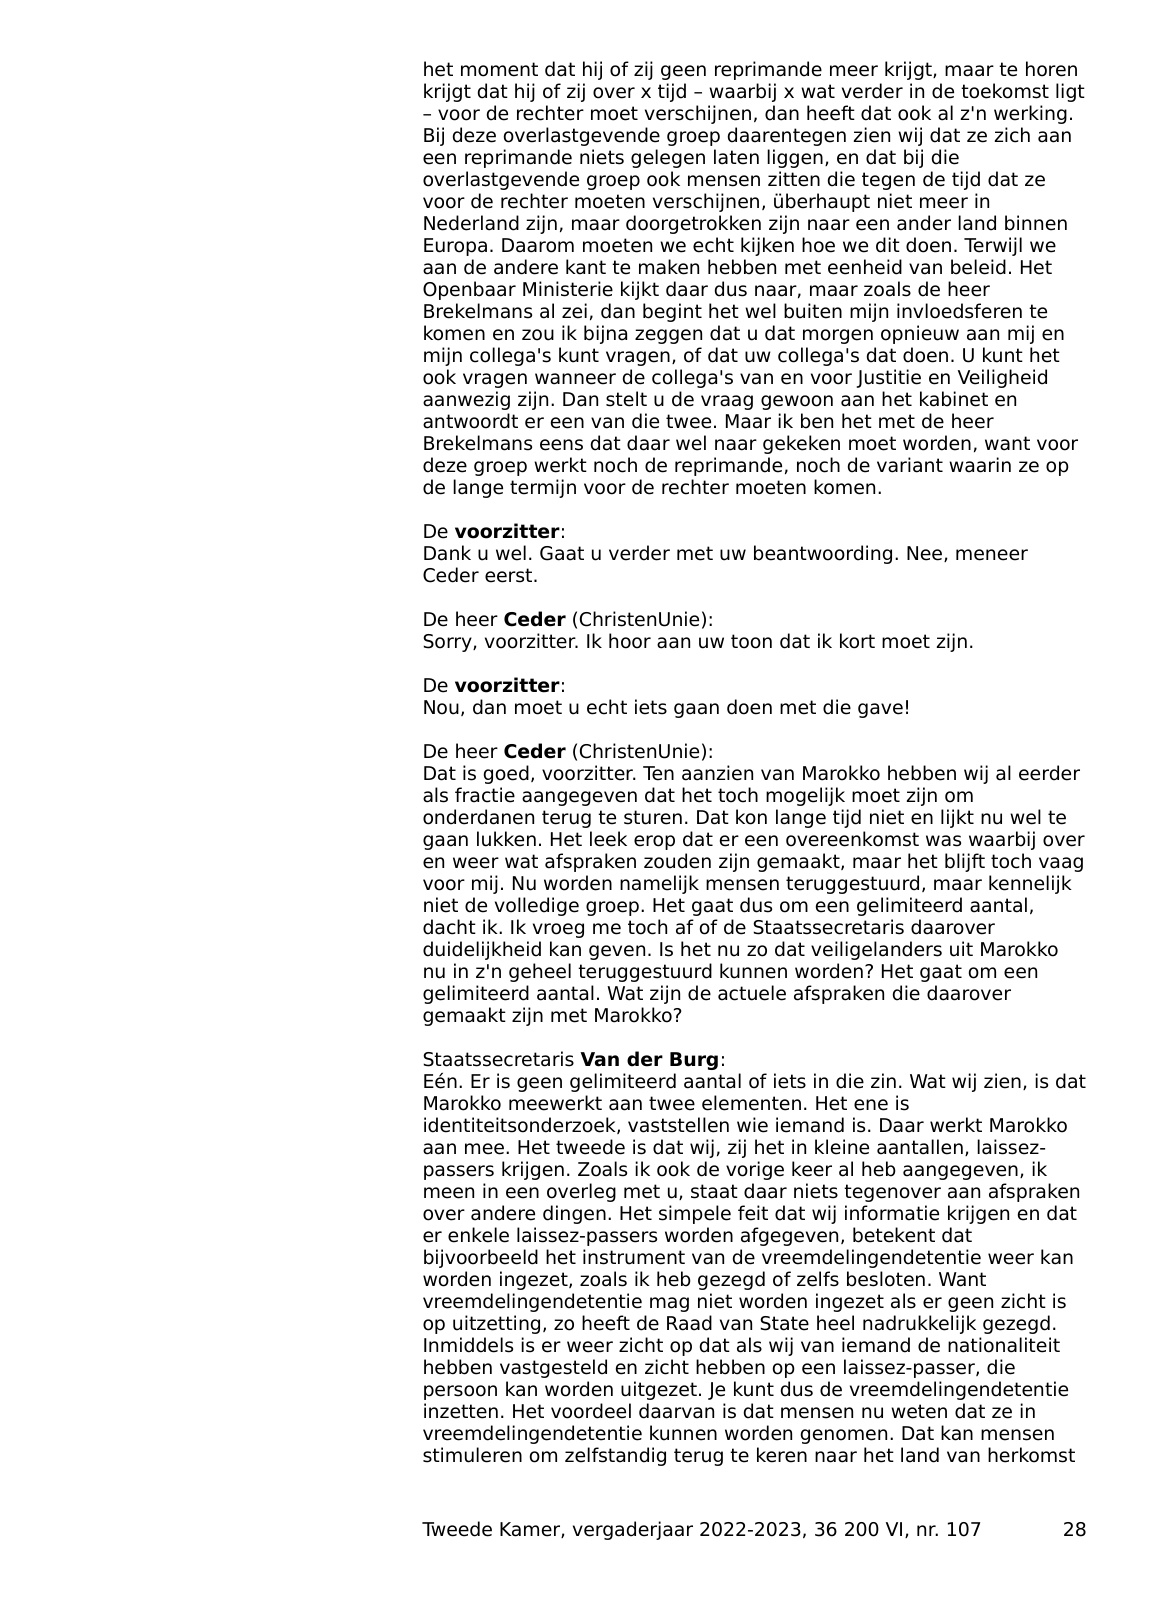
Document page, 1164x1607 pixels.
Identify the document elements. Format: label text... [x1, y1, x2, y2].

text het moment dat hij of zij geen reprimande meer krijgt, maar te horen krijgt dat hij of zij over x tijd – waarbij x wat verder in de toekomst ligt – voor de rechter moet verschijnen, dan heeft dat ook al z'n werking. Bij deze overlastgevende groep daarentegen zien wij dat ze zich aan een reprimande niets gelegen laten liggen, en dat bij die overlastgevende groep ook mensen zitten die tegen de tijd dat ze voor de rechter moeten verschijnen, überhaupt niet meer in Nederland zijn, maar doorgetrokken zijn naar een ander land binnen Europa. Daarom moeten we echt kijken hoe we dit doen. Terwijl we aan de andere kant te maken hebben met eenheid van beleid. Het Openbaar Ministerie kijkt daar dus naar, maar zoals de heer Brekelmans al zei, dan begint het wel buiten mijn invloedsferen te komen en zou ik bijna zeggen dat u dat morgen opnieuw aan mij en mijn collega's kunt vragen, of dat uw collega's dat doen. U kunt het ook vragen wanneer de collega's van en voor Justitie en Veiligheid aanwezig zijn. Dan stelt u de vraag gewoon aan het kabinet en antwoordt er een van die twee. Maar ik ben het met de heer Brekelmans eens dat daar wel naar gekeken moet worden, want voor deze groep werkt noch de reprimande, noch de variant waarin ze op de lange termijn voor de rechter moeten komen. [422, 59, 1087, 499]
text Dat is goed, voorzitter. Ten aanzien van Marokko hebben wij al eerder als fractie aangegeven dat het toch mogelijk moet zijn om onderdanen terug te sturen. Dat kon lange tijd niet en lijkt nu wel te gaan lukken. Het leek erop dat er een overeenkomst was waarbij over en weer wat afspraken zouden zijn gemaakt, maar het blijft toch vaag voor mij. Nu worden namelijk mensen teruggestuurd, maar kennelijk niet de volledige groep. Het gaat dus om een gelimiteerd aantal, dacht ik. Ik vroeg me toch af of de Staatssecretaris daarover duidelijkheid kan geven. Is het nu zo dat veiligelanders uit Marokko nu in z'n geheel teruggestuurd kunnen worden? Het gaat om een gelimiteerd aantal. Wat zijn de actuele afspraken die daarover gemaakt zijn met Marokko? [422, 763, 1087, 1027]
text Staatssecretaris Van der Burg: [422, 1049, 1087, 1071]
text De heer Ceder (ChristenUnie): [422, 609, 1087, 631]
text Nou, dan moet u echt iets gaan doen met die gave! [422, 697, 1087, 719]
text Dank u wel. Gaat u verder met uw beantwoording. Nee, meneer Ceder eerst. [422, 543, 1087, 587]
text De heer Ceder (ChristenUnie): [422, 741, 1087, 763]
text Eén. Er is geen gelimiteerd aantal of iets in die zin. Wat wij zien, is dat Marokko meewerkt aan twee elementen. Het ene is identiteitsonderzoek, vaststellen wie iemand is. Daar werkt Marokko aan mee. Het tweede is dat wij, zij het in kleine aantallen, laissez-passers krijgen. Zoals ik ook de vorige keer al heb aangegeven, ik meen in een overleg met u, staat daar niets tegenover aan afspraken over andere dingen. Het simpele feit dat wij informatie krijgen en dat er enkele laissez-passers worden afgegeven, betekent dat bijvoorbeeld het instrument van de vreemdelingendetentie weer kan worden ingezet, zoals ik heb gezegd of zelfs besloten. Want vreemdelingendetentie mag niet worden ingezet als er geen zicht is op uitzetting, zo heeft de Raad van State heel nadrukkelijk gezegd. Inmiddels is er weer zicht op dat als wij van iemand de nationaliteit hebben vastgesteld en zicht hebben op een laissez-passer, die persoon kan worden uitgezet. Je kunt dus de vreemdelingendetentie inzetten. Het voordeel daarvan is dat mensen nu weten dat ze in vreemdelingendetentie kunnen worden genomen. Dat kan mensen stimuleren om zelfstandig terug te keren naar het land van herkomst [422, 1071, 1087, 1467]
text Sorry, voorzitter. Ik hoor aan uw toon dat ik kort moet zijn. [422, 631, 1087, 653]
text De voorzitter: [422, 675, 1087, 697]
text De voorzitter: [422, 521, 1087, 543]
